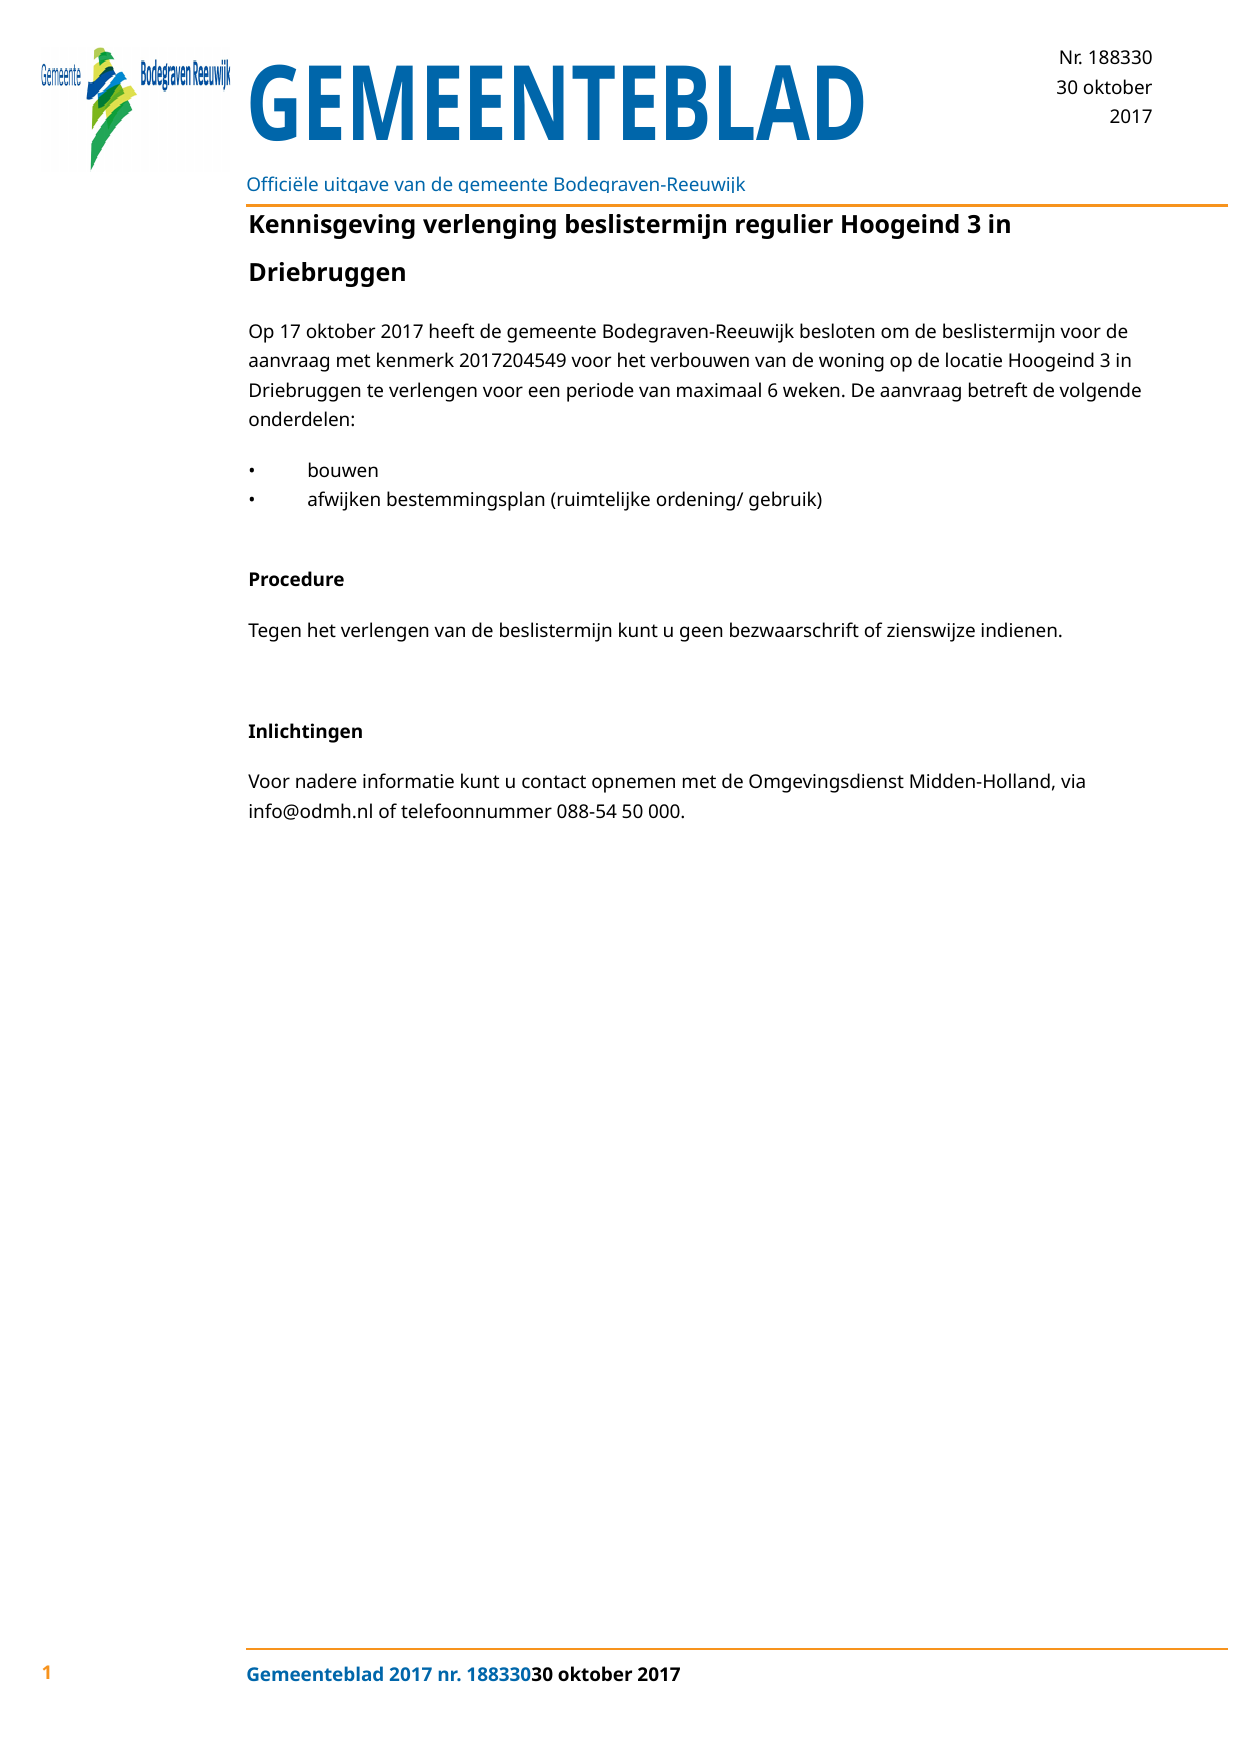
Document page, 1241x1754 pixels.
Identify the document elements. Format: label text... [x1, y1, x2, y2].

text Inlichtingen [248, 718, 1152, 744]
text Op 17 oktober 2017 heeft de gemeente Bodegraven-Reeuwijk besloten om de beslistermijn voor de aanvraag met kenmerk 2017204549 voor het verbouwen van de woning op de locatie Hoogeind 3 in Driebruggen te verlengen voor een periode van maximaal 6 weken. De aanvraag betreft de volgende onderdelen: [248, 318, 1152, 432]
list afwijken bestemmingsplan (ruimtelijke ordening/ gebruik) [248, 487, 1152, 512]
text Procedure [248, 567, 1152, 592]
text Tegen het verlengen van de beslistermijn kunt u geen bezwaarschrift of zienswijze indienen. [248, 617, 1152, 643]
picture [41, 47, 231, 172]
text Voor nadere informatie kunt u contact opnemen met de Omgevingsdienst Midden-Holland, via info@odmh.nl of telefoonnummer 088-54 50 000. [248, 768, 1152, 824]
text Kennisgeving verlenging beslistermijn regulier Hoogeind 3 in Driebruggen [248, 207, 1152, 288]
list bouwen [248, 457, 1152, 483]
